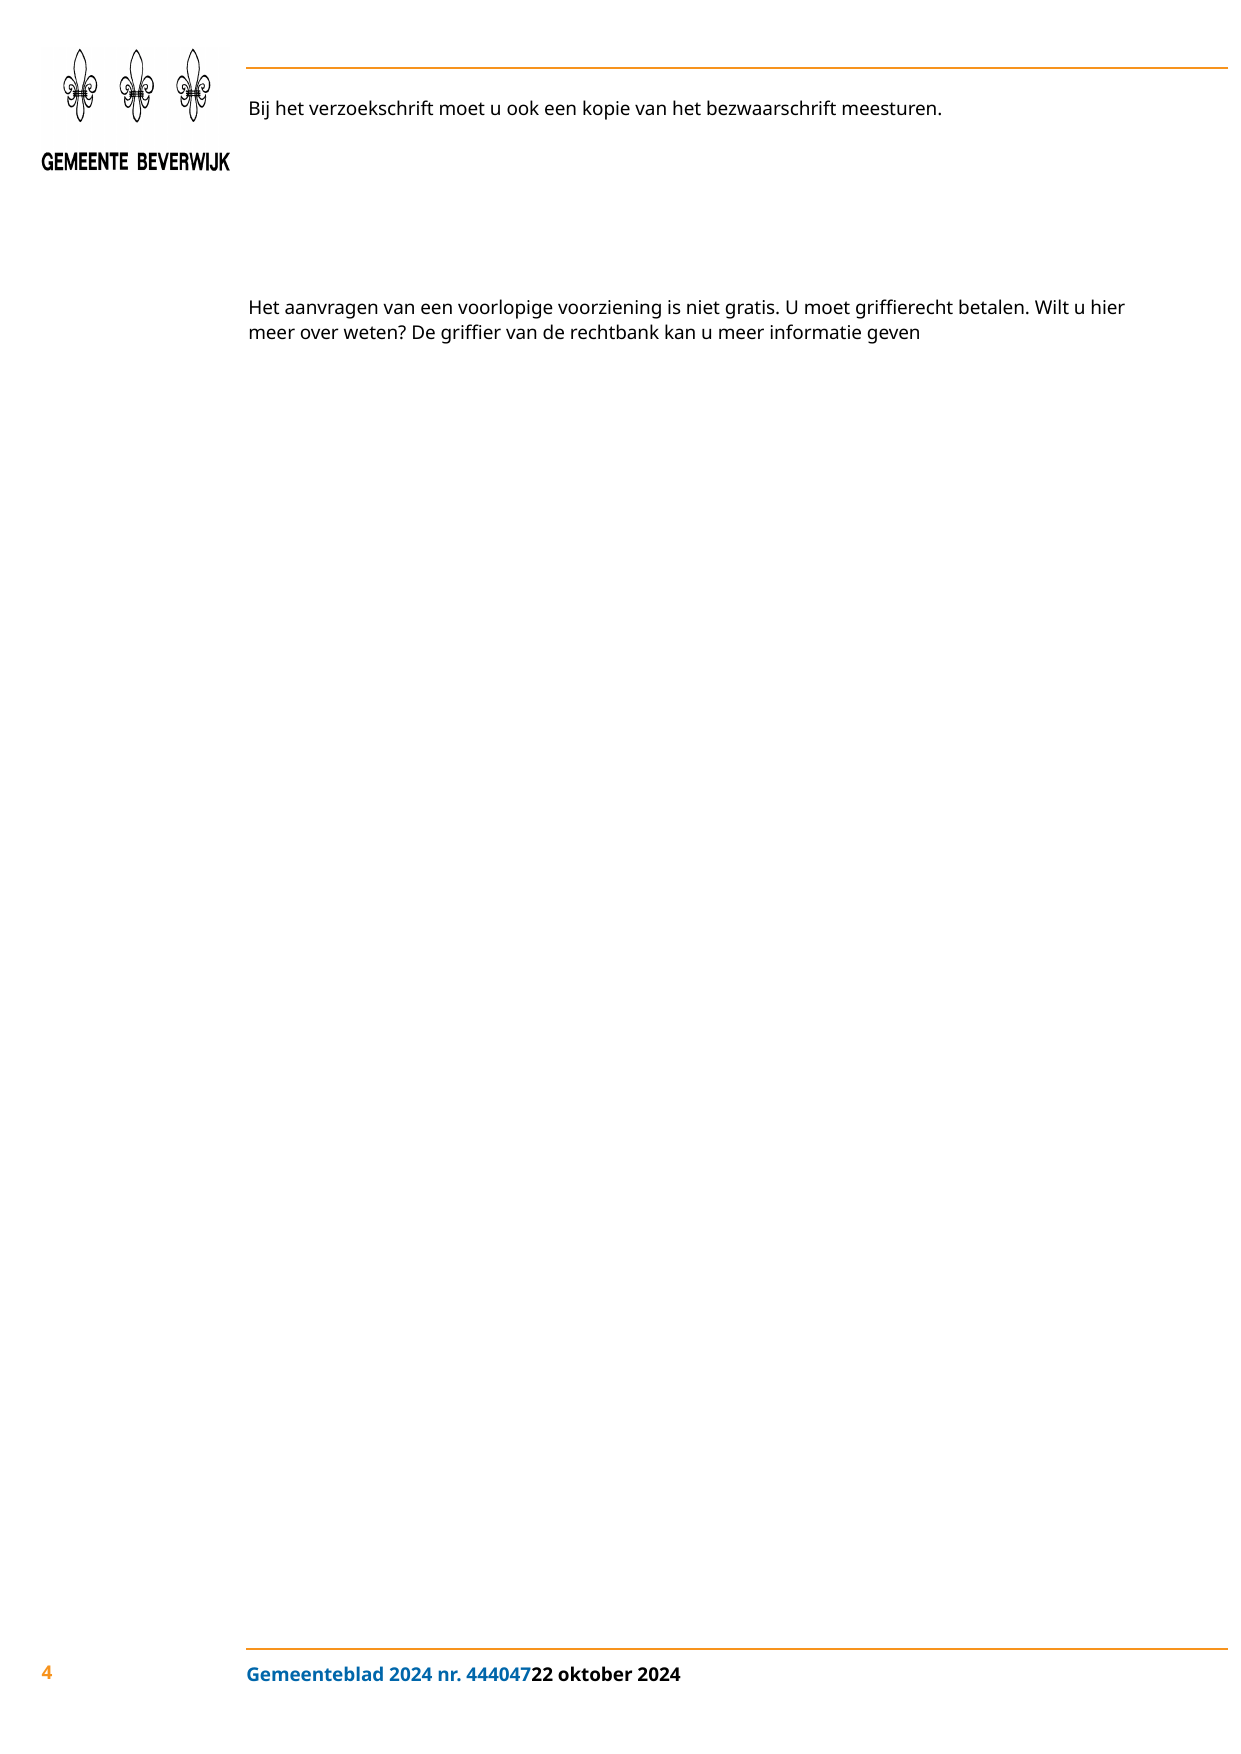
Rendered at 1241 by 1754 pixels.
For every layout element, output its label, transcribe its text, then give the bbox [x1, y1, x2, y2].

picture [41, 47, 231, 172]
text Bij het verzoekschrift moet u ook een kopie van het bezwaarschrift meesturen. [248, 95, 1152, 121]
text Het aanvragen van een voorlopige voorziening is niet gratis. U moet griffierecht betalen. Wilt u hier meer over weten? De griffier van de rechtbank kan u meer informatie geven [248, 294, 1152, 345]
